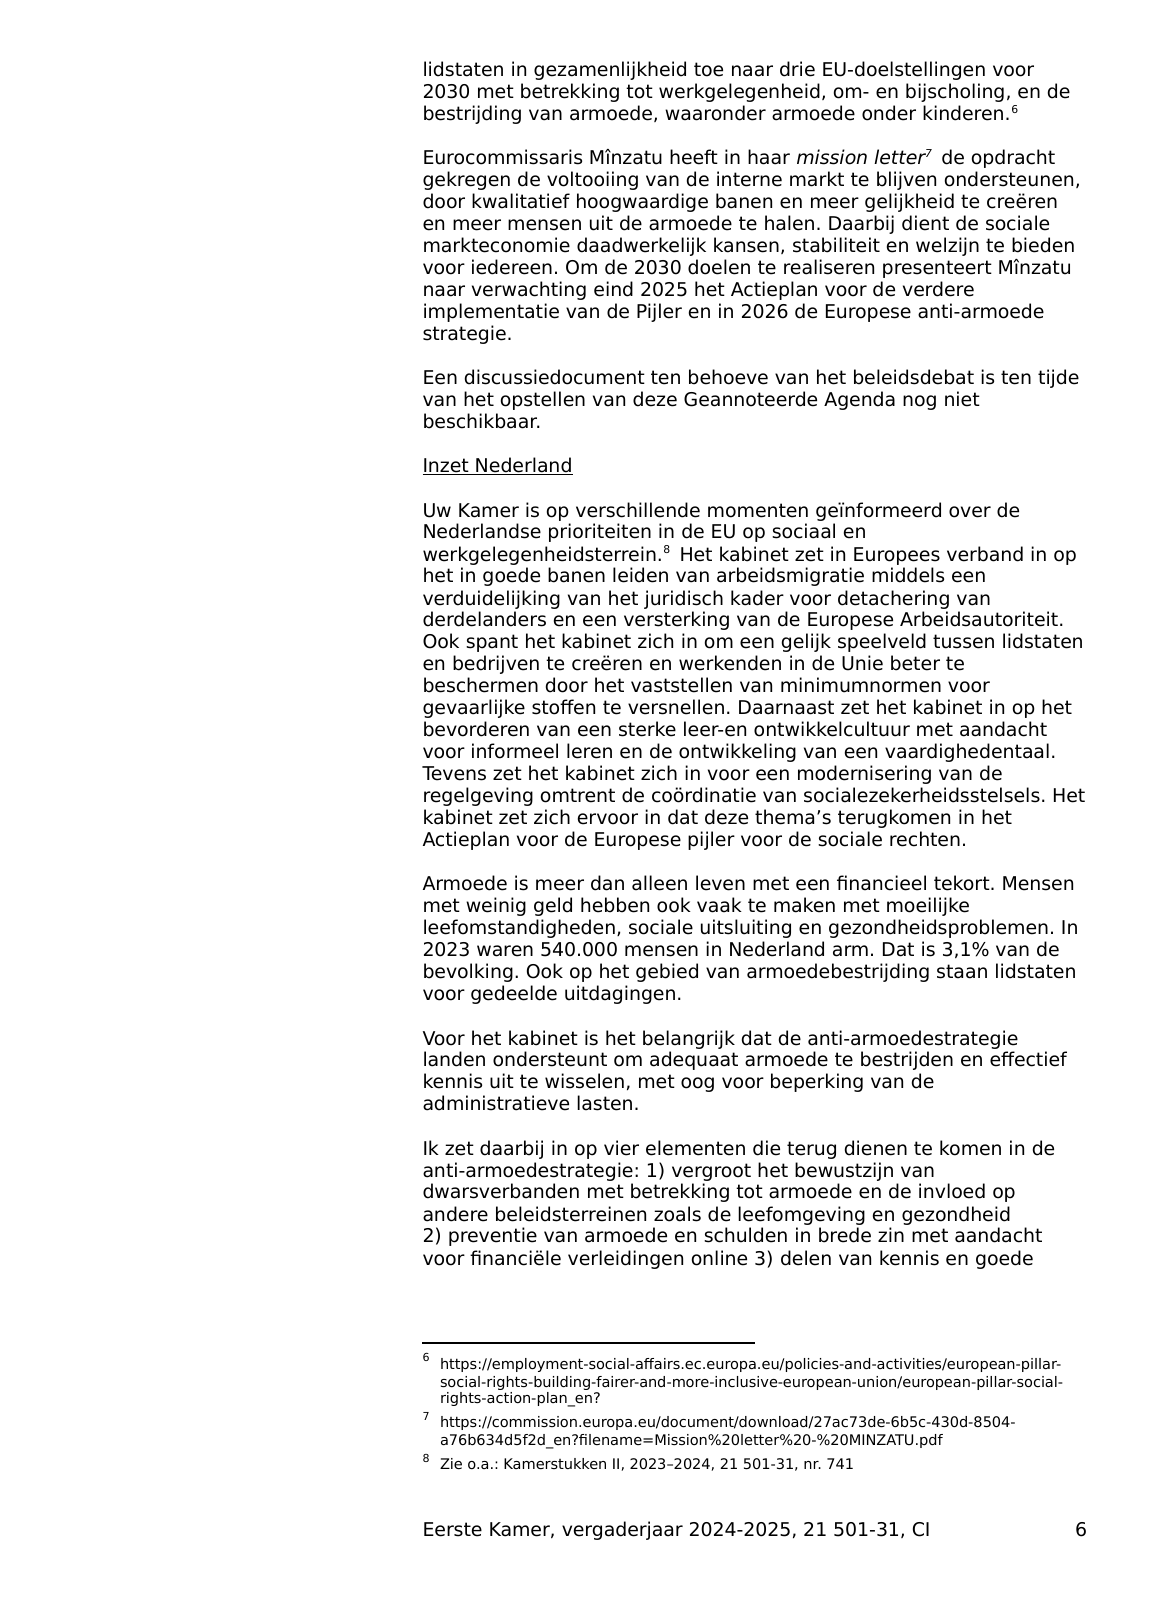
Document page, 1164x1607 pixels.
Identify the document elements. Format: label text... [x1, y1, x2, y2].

text Voor het kabinet is het belangrijk dat de anti-armoedestrategie landen ondersteunt om adequaat armoede te bestrijden en effectief kennis uit te wisselen, met oog voor beperking van de administratieve lasten. [422, 1027, 1087, 1115]
text Eurocommissaris Mînzatu heeft in haar mission letter de opdracht gekregen de voltooiing van de interne markt te blijven ondersteunen, door kwalitatief hoogwaardige banen en meer gelijkheid te creëren en meer mensen uit de armoede te halen. Daarbij dient de sociale markteconomie daadwerkelijk kansen, stabiliteit en welzijn te bieden voor iedereen. Om de 2030 doelen te realiseren presenteert Mînzatu naar verwachting eind 2025 het Actieplan voor de verdere implementatie van de Pijler en in 2026 de Europese anti-armoede strategie. [422, 147, 1087, 345]
text Een discussiedocument ten behoeve van het beleidsdebat is ten tijde van het opstellen van deze Geannoteerde Agenda nog niet beschikbaar. [422, 367, 1087, 433]
subtitle Inzet Nederland [422, 455, 1087, 477]
text Uw Kamer is op verschillende momenten geïnformeerd over de Nederlandse prioriteiten in de EU op sociaal en werkgelegenheidsterrein. Het kabinet zet in Europees verband in op het in goede banen leiden van arbeidsmigratie middels een verduidelijking van het juridisch kader voor detachering van derdelanders en een versterking van de Europese Arbeidsautoriteit. Ook spant het kabinet zich in om een gelijk speelveld tussen lidstaten en bedrijven te creëren en werkenden in de Unie beter te beschermen door het vaststellen van minimumnormen voor gevaarlijke stoffen te versnellen. Daarnaast zet het kabinet in op het bevorderen van een sterke leer-en ontwikkelcultuur met aandacht voor informeel leren en de ontwikkeling van een vaardighedentaal. Tevens zet het kabinet zich in voor een modernisering van de regelgeving omtrent de coördinatie van socialezekerheidsstelsels. Het kabinet zet zich ervoor in dat deze thema’s terugkomen in het Actieplan voor de Europese pijler voor de sociale rechten. [422, 499, 1087, 851]
text Zie o.a.: Kamerstukken II, 2023–2024, 21 501-31, nr. 741 [422, 1452, 1087, 1474]
text https://employment-social-affairs.ec.europa.eu/policies-and-activities/european-pillar-social-rights-building-fairer-and-more-inclusive-european-union/european-pillar-social-rights-action-plan_en? [422, 1352, 1087, 1407]
text https://commission.europa.eu/document/download/27ac73de-6b5c-430d-8504-a76b634d5f2d_en?filename=Mission%20letter%20-%20MINZATU.pdf [422, 1410, 1087, 1449]
text lidstaten in gezamenlijkheid toe naar drie EU-doelstellingen voor 2030 met betrekking tot werkgelegenheid, om- en bijscholing, en de bestrijding van armoede, waaronder armoede onder kinderen. [422, 59, 1087, 125]
text Armoede is meer dan alleen leven met een financieel tekort. Mensen met weinig geld hebben ook vaak te maken met moeilijke leefomstandigheden, sociale uitsluiting en gezondheidsproblemen. In 2023 waren 540.000 mensen in Nederland arm. Dat is 3,1% van de bevolking. Ook op het gebied van armoedebestrijding staan lidstaten voor gedeelde uitdagingen. [422, 873, 1087, 1005]
text Ik zet daarbij in op vier elementen die terug dienen te komen in de anti-armoedestrategie: 1) vergroot het bewustzijn van dwarsverbanden met betrekking tot armoede en de invloed op andere beleidsterreinen zoals de leefomgeving en gezondheid 2) preventie van armoede en schulden in brede zin met aandacht voor financiële verleidingen online 3) delen van kennis en goede [422, 1137, 1087, 1269]
